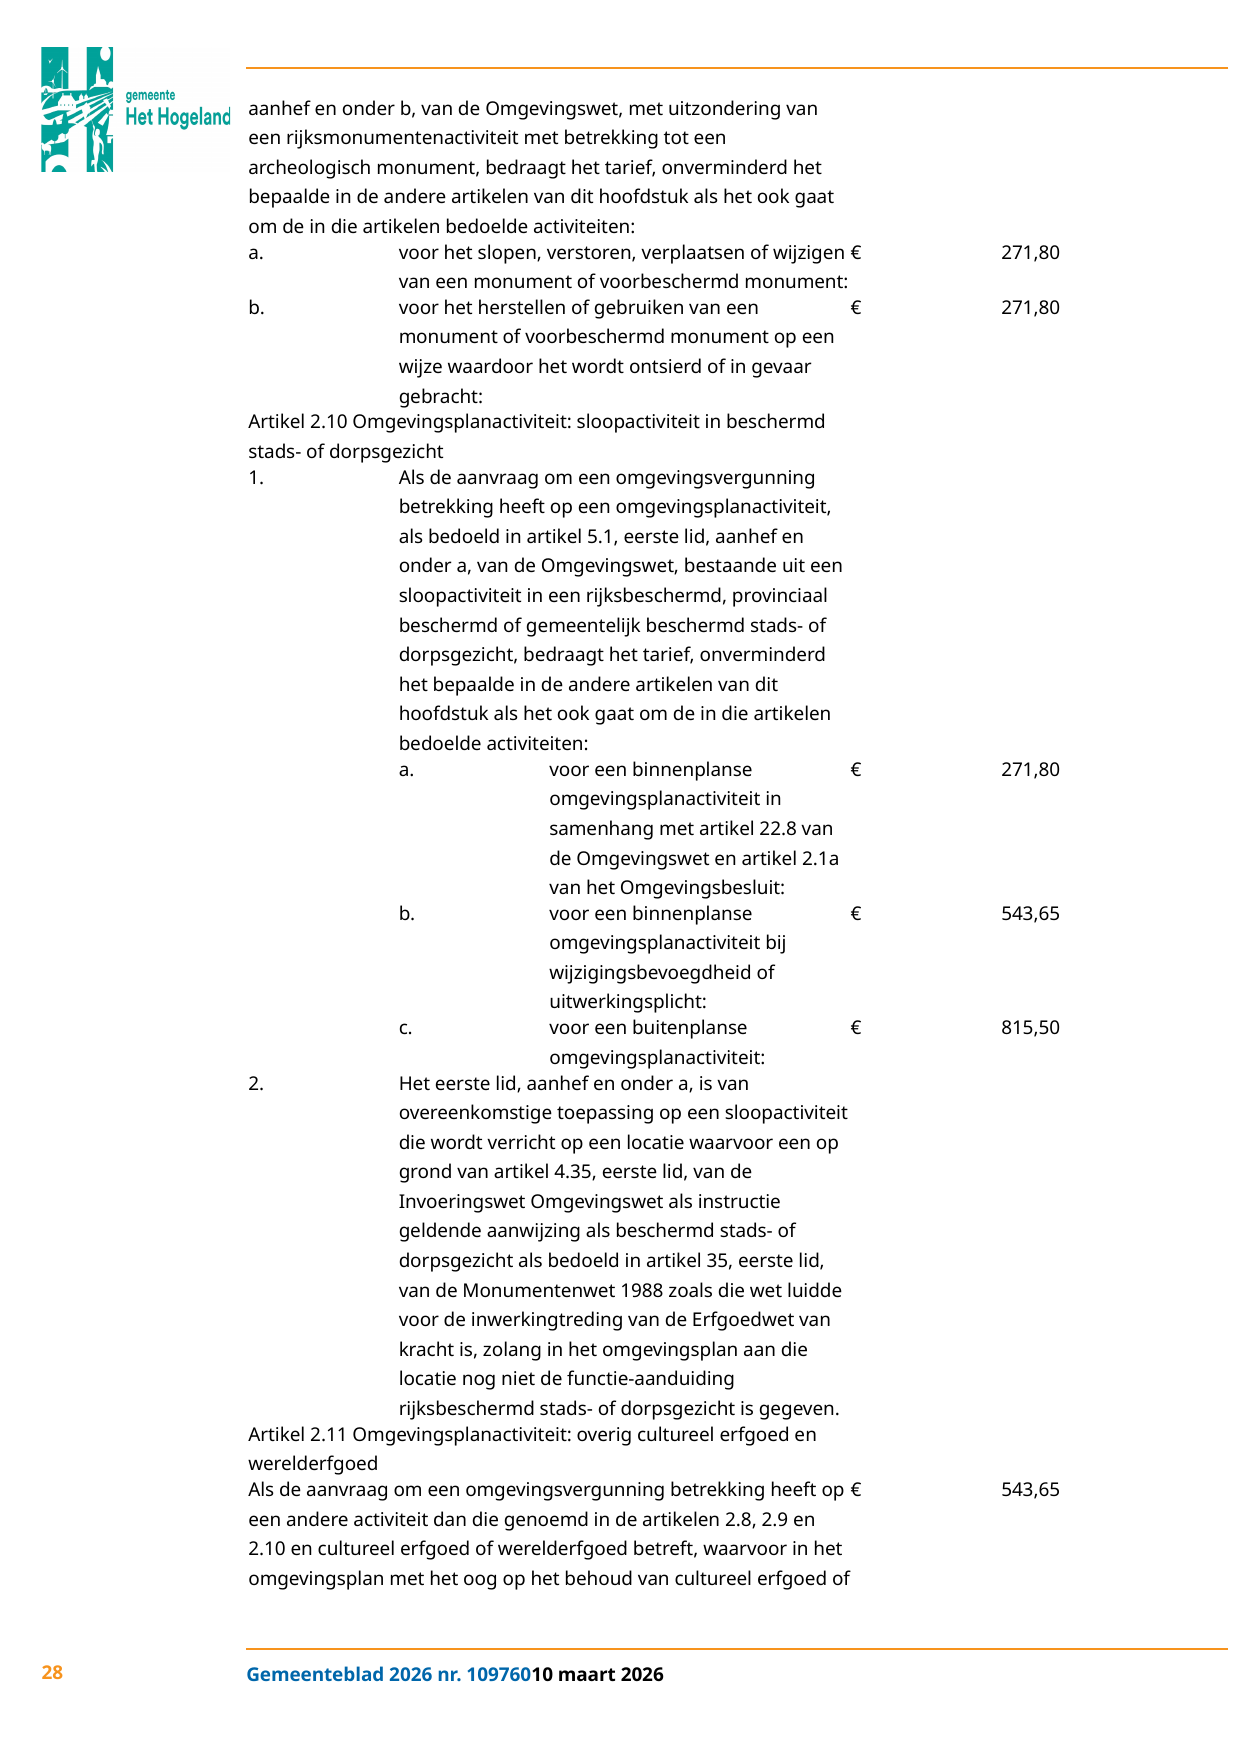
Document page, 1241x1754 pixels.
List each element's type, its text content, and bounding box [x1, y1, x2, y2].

table_cell [248, 1015, 398, 1070]
table_cell 271,80 [1001, 294, 1152, 409]
table_cell [1001, 1421, 1152, 1476]
picture [41, 47, 231, 172]
table_cell voor het herstellen of gebruiken van een monument of voorbeschermd monument op een wijze waardoor het wordt ontsierd of in gevaar gebracht: [399, 294, 850, 409]
table_cell Het eerste lid, aanhef en onder a, is van overeenkomstige toepassing op een sloopactiviteit die wordt verricht op een locatie waarvoor een op grond van artikel 4.35, eerste lid, van de Invoeringswet Omgevingswet als instructie geldende aanwijzing als beschermd stads- of dorpsgezicht als bedoeld in artikel 35, eerste lid, van de Monumentenwet 1988 zoals die wet luidde voor de inwerkingtreding van de Erfgoedwet van kracht is, zolang in het omgevingsplan aan die locatie nog niet de functie-aanduiding rijksbeschermd stads- of dorpsgezicht is gegeven. [399, 1070, 850, 1421]
table_cell [248, 756, 398, 900]
table_cell 543,65 [1001, 900, 1152, 1014]
table_cell 815,50 [1001, 1015, 1152, 1070]
table_cell 543,65 [1001, 1476, 1152, 1591]
table_cell € [850, 239, 1001, 294]
table_cell [850, 1070, 1001, 1421]
table_cell [1001, 464, 1152, 756]
table_cell b. [399, 900, 549, 1014]
table_cell [1001, 95, 1152, 239]
table_cell 2. [248, 1070, 398, 1421]
table_cell a. [399, 756, 549, 900]
table_cell voor een buitenplanse omgevingsplanactiviteit: [549, 1015, 850, 1070]
table_cell Artikel 2.11 Omgevingsplanactiviteit: overig cultureel erfgoed en werelderfgoed [248, 1421, 850, 1476]
table_cell c. [399, 1015, 549, 1070]
table_cell 1. [248, 464, 398, 756]
table_cell € [850, 1476, 1001, 1591]
table_cell [850, 409, 1001, 464]
table_cell aanhef en onder b, van de Omgevingswet, met uitzondering van een rijksmonumentenactiviteit met betrekking tot een archeologisch monument, bedraagt het tarief, onverminderd het bepaalde in de andere artikelen van dit hoofdstuk als het ook gaat om de in die artikelen bedoelde activiteiten: [248, 95, 850, 239]
table_cell b. [248, 294, 398, 409]
table_cell € [850, 294, 1001, 409]
table_cell Artikel 2.10 Omgevingsplanactiviteit: sloopactiviteit in beschermd stads- of dorpsgezicht [248, 409, 850, 464]
table_cell Als de aanvraag om een omgevingsvergunning betrekking heeft op een andere activiteit dan die genoemd in de artikelen 2.8, 2.9 en 2.10 en cultureel erfgoed of werelderfgoed betreft, waarvoor in het omgevingsplan met het oog op het behoud van cultureel erfgoed of [248, 1476, 850, 1591]
table_cell 271,80 [1001, 756, 1152, 900]
table_cell € [850, 756, 1001, 900]
table_cell [1001, 1070, 1152, 1421]
table_cell € [850, 1015, 1001, 1070]
table_cell [248, 900, 398, 1014]
table_cell a. [248, 239, 398, 294]
table_cell [850, 1421, 1001, 1476]
table_cell [850, 95, 1001, 239]
table_cell Als de aanvraag om een omgevingsvergunning betrekking heeft op een omgevingsplanactiviteit, als bedoeld in artikel 5.1, eerste lid, aanhef en onder a, van de Omgevingswet, bestaande uit een sloopactiviteit in een rijksbeschermd, provinciaal beschermd of gemeentelijk beschermd stads- of dorpsgezicht, bedraagt het tarief, onverminderd het bepaalde in de andere artikelen van dit hoofdstuk als het ook gaat om de in die artikelen bedoelde activiteiten: [399, 464, 850, 756]
table_cell voor het slopen, verstoren, verplaatsen of wijzigen van een monument of voorbeschermd monument: [399, 239, 850, 294]
table_cell [1001, 409, 1152, 464]
table_cell 271,80 [1001, 239, 1152, 294]
table_cell € [850, 900, 1001, 1014]
table_cell [850, 464, 1001, 756]
table_cell voor een binnenplanse omgevingsplanactiviteit bij wijzigingsbevoegdheid of uitwerkingsplicht: [549, 900, 850, 1014]
table_cell voor een binnenplanse omgevingsplanactiviteit in samenhang met artikel 22.8 van de Omgevingswet en artikel 2.1a van het Omgevingsbesluit: [549, 756, 850, 900]
